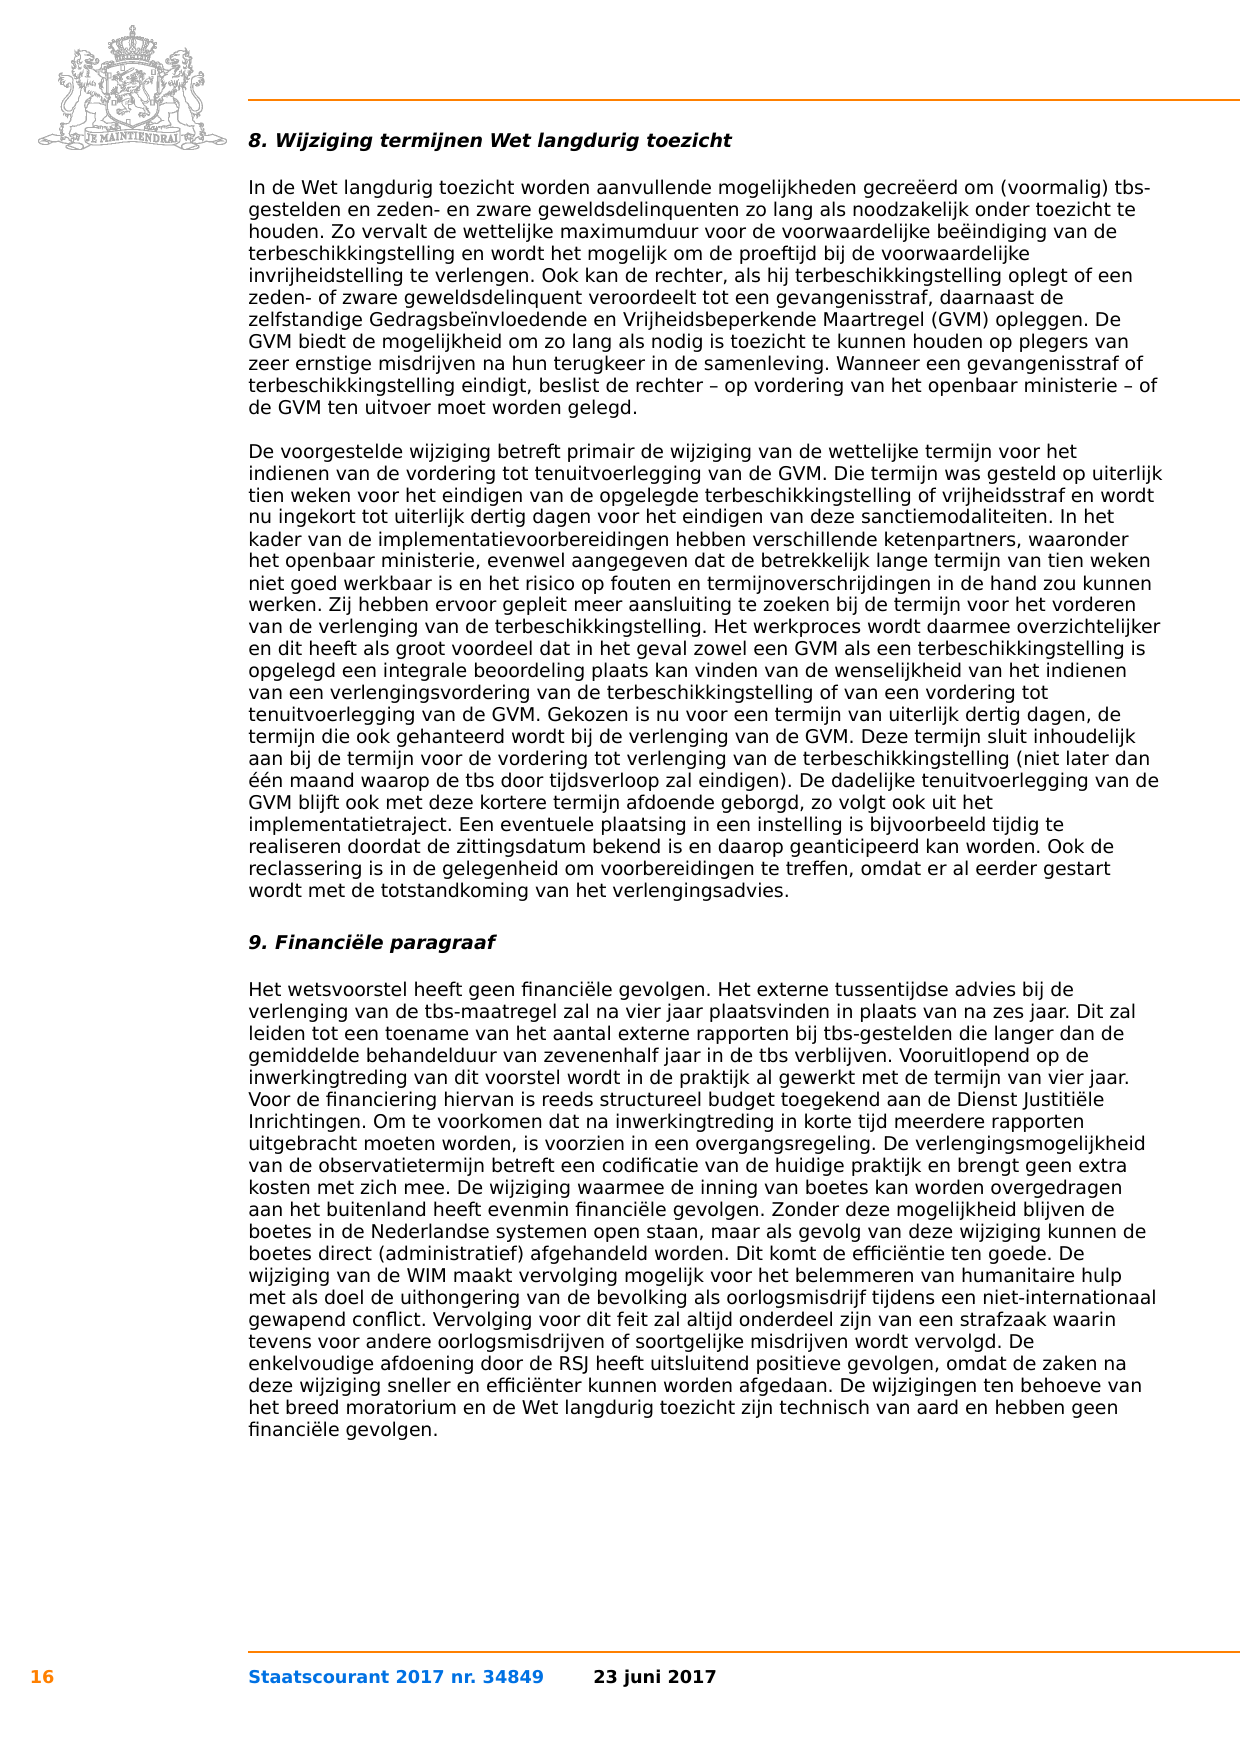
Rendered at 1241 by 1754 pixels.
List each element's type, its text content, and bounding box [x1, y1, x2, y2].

subtitle 9. Financiële paragraaf [248, 932, 1163, 954]
text Het wetsvoorstel heeft geen financiële gevolgen. Het externe tussentijdse advies bij de verlenging van de tbs-maatregel zal na vier jaar plaatsvinden in plaats van na zes jaar. Dit zal leiden tot een toename van het aantal externe rapporten bij tbs-gestelden die langer dan de gemiddelde behandelduur van zevenenhalf jaar in de tbs verblijven. Vooruitlopend op de inwerkingtreding van dit voorstel wordt in de praktijk al gewerkt met de termijn van vier jaar. Voor de financiering hiervan is reeds structureel budget toegekend aan de Dienst Justitiële Inrichtingen. Om te voorkomen dat na inwerkingtreding in korte tijd meerdere rapporten uitgebracht moeten worden, is voorzien in een overgangsregeling. De verlengingsmogelijkheid van de observatietermijn betreft een codificatie van de huidige praktijk en brengt geen extra kosten met zich mee. De wijziging waarmee de inning van boetes kan worden overgedragen aan het buitenland heeft evenmin financiële gevolgen. Zonder deze mogelijkheid blijven de boetes in de Nederlandse systemen open staan, maar als gevolg van deze wijziging kunnen de boetes direct (administratief) afgehandeld worden. Dit komt de efficiëntie ten goede. De wijziging van de WIM maakt vervolging mogelijk voor het belemmeren van humanitaire hulp met als doel de uithongering van de bevolking als oorlogsmisdrijf tijdens een niet-internationaal gewapend conflict. Vervolging voor dit feit zal altijd onderdeel zijn van een strafzaak waarin tevens voor andere oorlogsmisdrijven of soortgelijke misdrijven wordt vervolgd. De enkelvoudige afdoening door de RSJ heeft uitsluitend positieve gevolgen, omdat de zaken na deze wijziging sneller en efficiënter kunnen worden afgedaan. De wijzigingen ten behoeve van het breed moratorium en de Wet langdurig toezicht zijn technisch van aard en hebben geen financiële gevolgen. [248, 979, 1163, 1441]
text De voorgestelde wijziging betreft primair de wijziging van de wettelijke termijn voor het indienen van de vordering tot tenuitvoerlegging van de GVM. Die termijn was gesteld op uiterlijk tien weken voor het eindigen van de opgelegde terbeschikkingstelling of vrijheidsstraf en wordt nu ingekort tot uiterlijk dertig dagen voor het eindigen van deze sanctiemodaliteiten. In het kader van de implementatievoorbereidingen hebben verschillende ketenpartners, waaronder het openbaar ministerie, evenwel aangegeven dat de betrekkelijk lange termijn van tien weken niet goed werkbaar is en het risico op fouten en termijnoverschrijdingen in de hand zou kunnen werken. Zij hebben ervoor gepleit meer aansluiting te zoeken bij de termijn voor het vorderen van de verlenging van de terbeschikkingstelling. Het werkproces wordt daarmee overzichtelijker en dit heeft als groot voordeel dat in het geval zowel een GVM als een terbeschikkingstelling is opgelegd een integrale beoordeling plaats kan vinden van de wenselijkheid van het indienen van een verlengingsvordering van de terbeschikkingstelling of van een vordering tot tenuitvoerlegging van de GVM. Gekozen is nu voor een termijn van uiterlijk dertig dagen, de termijn die ook gehanteerd wordt bij de verlenging van de GVM. Deze termijn sluit inhoudelijk aan bij de termijn voor de vordering tot verlenging van de terbeschikkingstelling (niet later dan één maand waarop de tbs door tijdsverloop zal eindigen). De dadelijke tenuitvoerlegging van de GVM blijft ook met deze kortere termijn afdoende geborgd, zo volgt ook uit het implementatietraject. Een eventuele plaatsing in een instelling is bijvoorbeeld tijdig te realiseren doordat de zittingsdatum bekend is en daarop geanticipeerd kan worden. Ook de reclassering is in de gelegenheid om voorbereidingen te treffen, omdat er al eerder gestart wordt met de totstandkoming van het verlengingsadvies. [248, 441, 1163, 902]
picture [38, 25, 227, 150]
subtitle 8. Wijziging termijnen Wet langdurig toezicht [248, 130, 1163, 152]
text In de Wet langdurig toezicht worden aanvullende mogelijkheden gecreëerd om (voormalig) tbs-gestelden en zeden- en zware geweldsdelinquenten zo lang als noodzakelijk onder toezicht te houden. Zo vervalt de wettelijke maximumduur voor de voorwaardelijke beëindiging van de terbeschikkingstelling en wordt het mogelijk om de proeftijd bij de voorwaardelijke invrijheidstelling te verlengen. Ook kan de rechter, als hij terbeschikkingstelling oplegt of een zeden- of zware geweldsdelinquent veroordeelt tot een gevangenisstraf, daarnaast de zelfstandige Gedragsbeïnvloedende en Vrijheidsbeperkende Maartregel (GVM) opleggen. De GVM biedt de mogelijkheid om zo lang als nodig is toezicht te kunnen houden op plegers van zeer ernstige misdrijven na hun terugkeer in de samenleving. Wanneer een gevangenisstraf of terbeschikkingstelling eindigt, beslist de rechter – op vordering van het openbaar ministerie – of de GVM ten uitvoer moet worden gelegd. [248, 177, 1163, 419]
